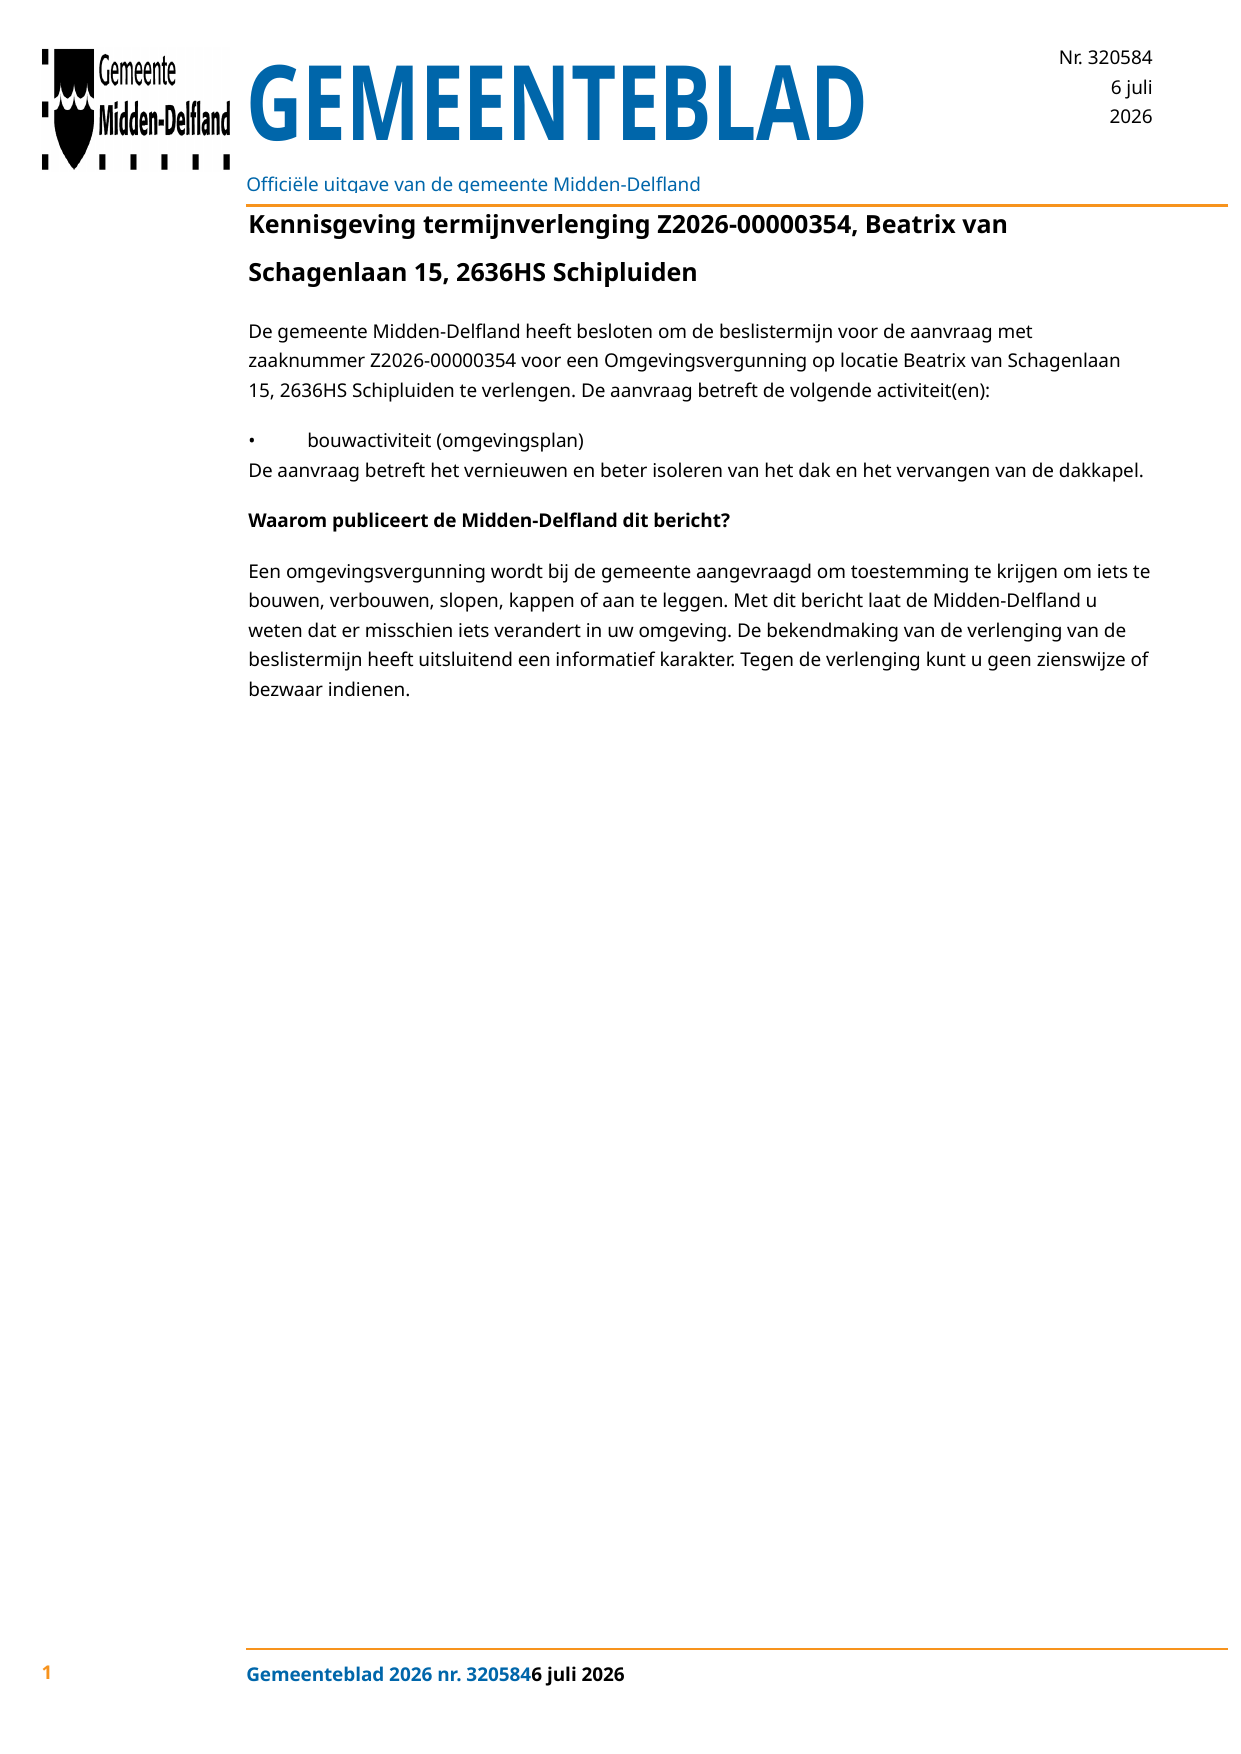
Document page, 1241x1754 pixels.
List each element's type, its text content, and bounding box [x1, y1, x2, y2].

text Een omgevingsvergunning wordt bij de gemeente aangevraagd om toestemming te krijgen om iets te bouwen, verbouwen, slopen, kappen of aan te leggen. Met dit bericht laat de Midden-Delfland u weten dat er misschien iets verandert in uw omgeving. De bekendmaking van de verlenging van de beslistermijn heeft uitsluitend een informatief karakter. Tegen de verlenging kunt u geen zienswijze of bezwaar indienen. [248, 558, 1152, 702]
text De aanvraag betreft het vernieuwen en beter isoleren van het dak en het vervangen van de dakkapel. [248, 457, 1152, 483]
text Kennisgeving termijnverlenging Z2026-00000354, Beatrix van Schagenlaan 15, 2636HS Schipluiden [248, 207, 1152, 288]
picture [41, 47, 231, 172]
text De gemeente Midden-Delfland heeft besloten om de beslistermijn voor de aanvraag met zaaknummer Z2026-00000354 voor een Omgevingsvergunning op locatie Beatrix van Schagenlaan 15, 2636HS Schipluiden te verlengen. De aanvraag betreft de volgende activiteit(en): [248, 318, 1152, 403]
text Waarom publiceert de Midden-Delfland dit bericht? [248, 507, 1152, 533]
list bouwactiviteit (omgevingsplan) [248, 427, 1152, 453]
